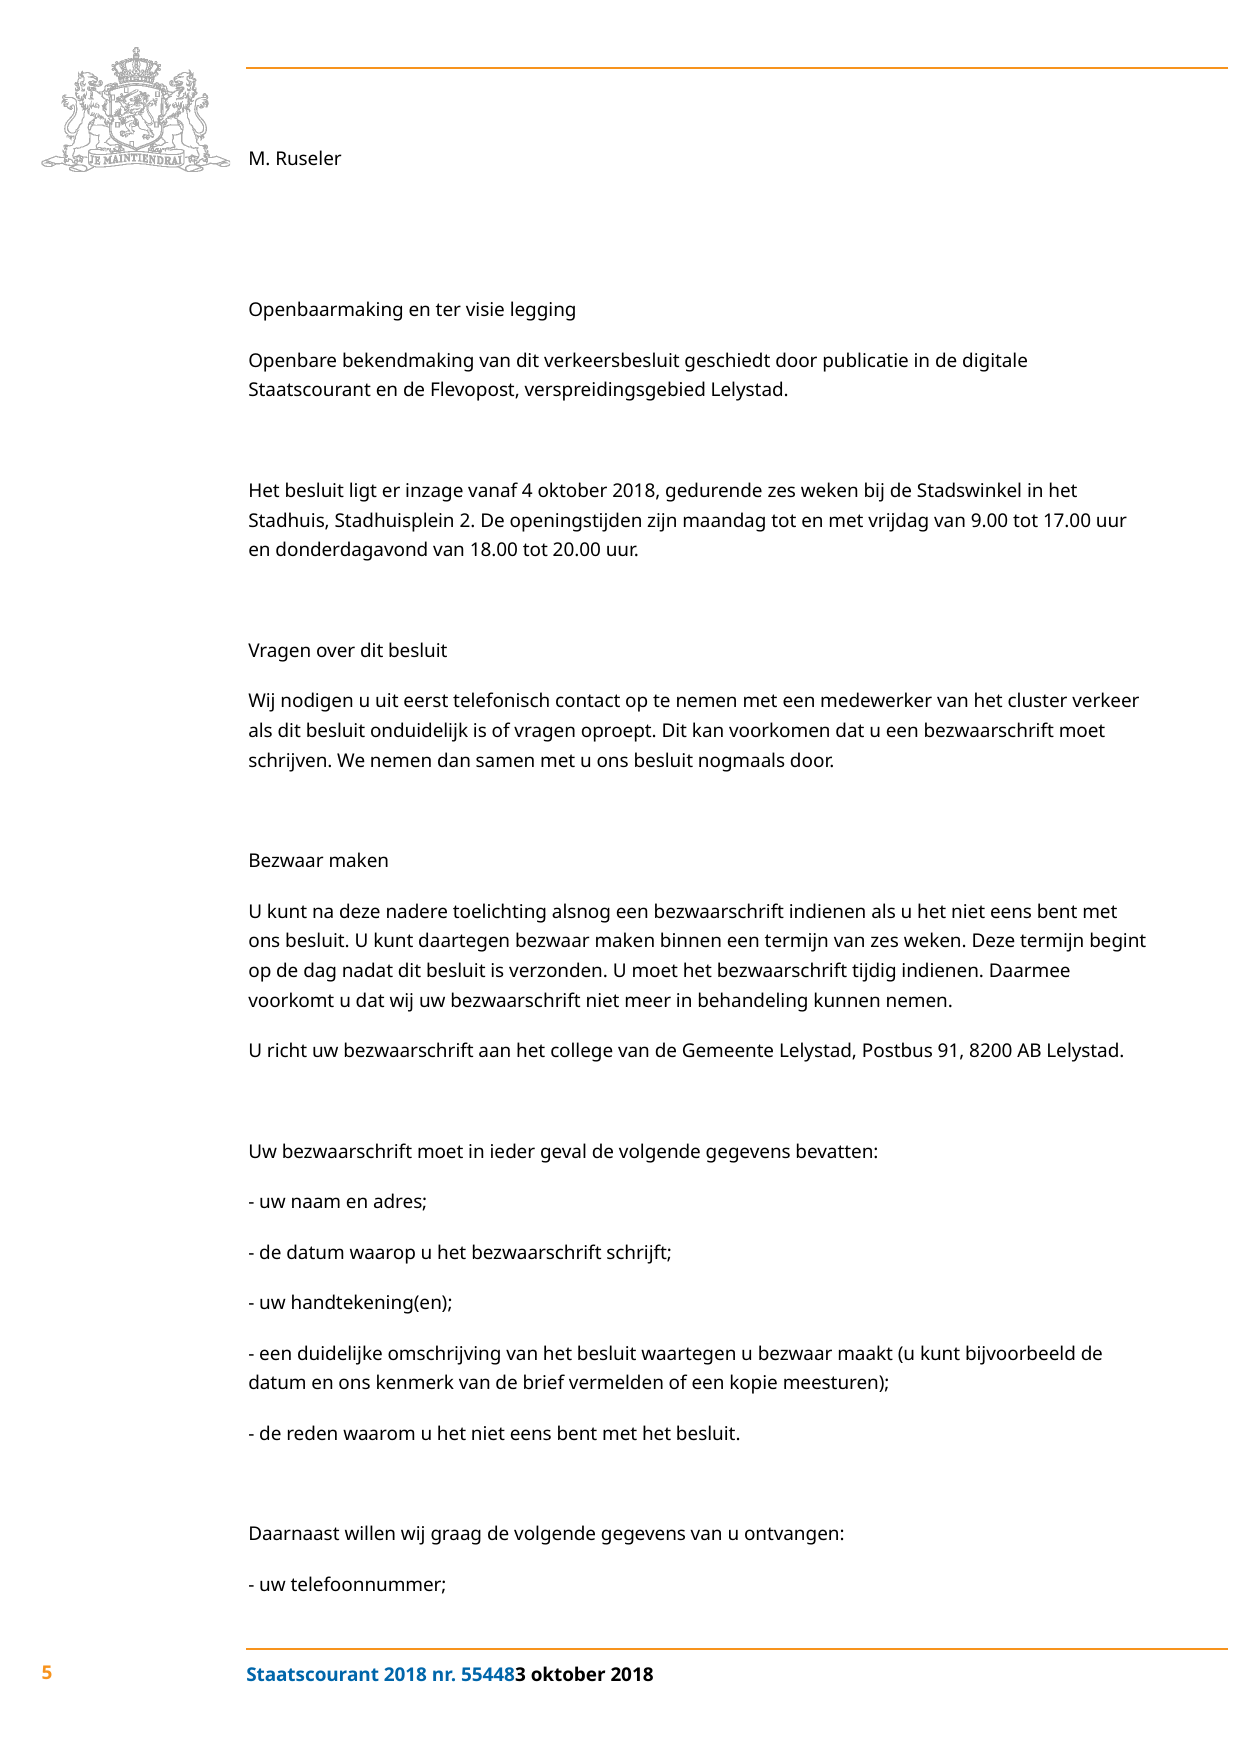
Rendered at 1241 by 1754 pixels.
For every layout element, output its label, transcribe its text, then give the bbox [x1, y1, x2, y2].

text - uw handtekening(en); [248, 1289, 1152, 1315]
text - uw telefoonnummer; [248, 1571, 1152, 1597]
text - de datum waarop u het bezwaarschrift schrijft; [248, 1239, 1152, 1265]
picture [41, 47, 231, 172]
text Daarnaast willen wij graag de volgende gegevens van u ontvangen: [248, 1521, 1152, 1546]
text - uw naam en adres; [248, 1188, 1152, 1214]
text - de reden waarom u het niet eens bent met het besluit. [248, 1420, 1152, 1446]
text Uw bezwaarschrift moet in ieder geval de volgende gegevens bevatten: [248, 1138, 1152, 1164]
text Wij nodigen u uit eerst telefonisch contact op te nemen met een medewerker van het cluster verkeer als dit besluit onduidelijk is of vragen oproept. Dit kan voorkomen dat u een bezwaarschrift moet schrijven. We nemen dan samen met u ons besluit nogmaals door. [248, 688, 1152, 773]
text U richt uw bezwaarschrift aan het college van de Gemeente Lelystad, Postbus 91, 8200 AB Lelystad. [248, 1037, 1152, 1063]
text Openbaarmaking en ter visie legging [248, 296, 1152, 322]
text Vragen over dit besluit [248, 637, 1152, 663]
text Het besluit ligt er inzage vanaf 4 oktober 2018, gedurende zes weken bij de Stadswinkel in het Stadhuis, Stadhuisplein 2. De openingstijden zijn maandag tot en met vrijdag van 9.00 tot 17.00 uur en donderdagavond van 18.00 tot 20.00 uur. [248, 477, 1152, 562]
text Openbare bekendmaking van dit verkeersbesluit geschiedt door publicatie in de digitale Staatscourant en de Flevopost, verspreidingsgebied Lelystad. [248, 347, 1152, 402]
text Bezwaar maken [248, 848, 1152, 873]
text - een duidelijke omschrijving van het besluit waartegen u bezwaar maakt (u kunt bijvoorbeeld de datum en ons kenmerk van de brief vermelden of een kopie meesturen); [248, 1340, 1152, 1395]
text M. Ruseler [248, 145, 1152, 171]
text U kunt na deze nadere toelichting alsnog een bezwaarschrift indienen als u het niet eens bent met ons besluit. U kunt daartegen bezwaar maken binnen een termijn van zes weken. Deze termijn begint op de dag nadat dit besluit is verzonden. U moet het bezwaarschrift tijdig indienen. Daarmee voorkomt u dat wij uw bezwaarschrift niet meer in behandeling kunnen nemen. [248, 898, 1152, 1013]
